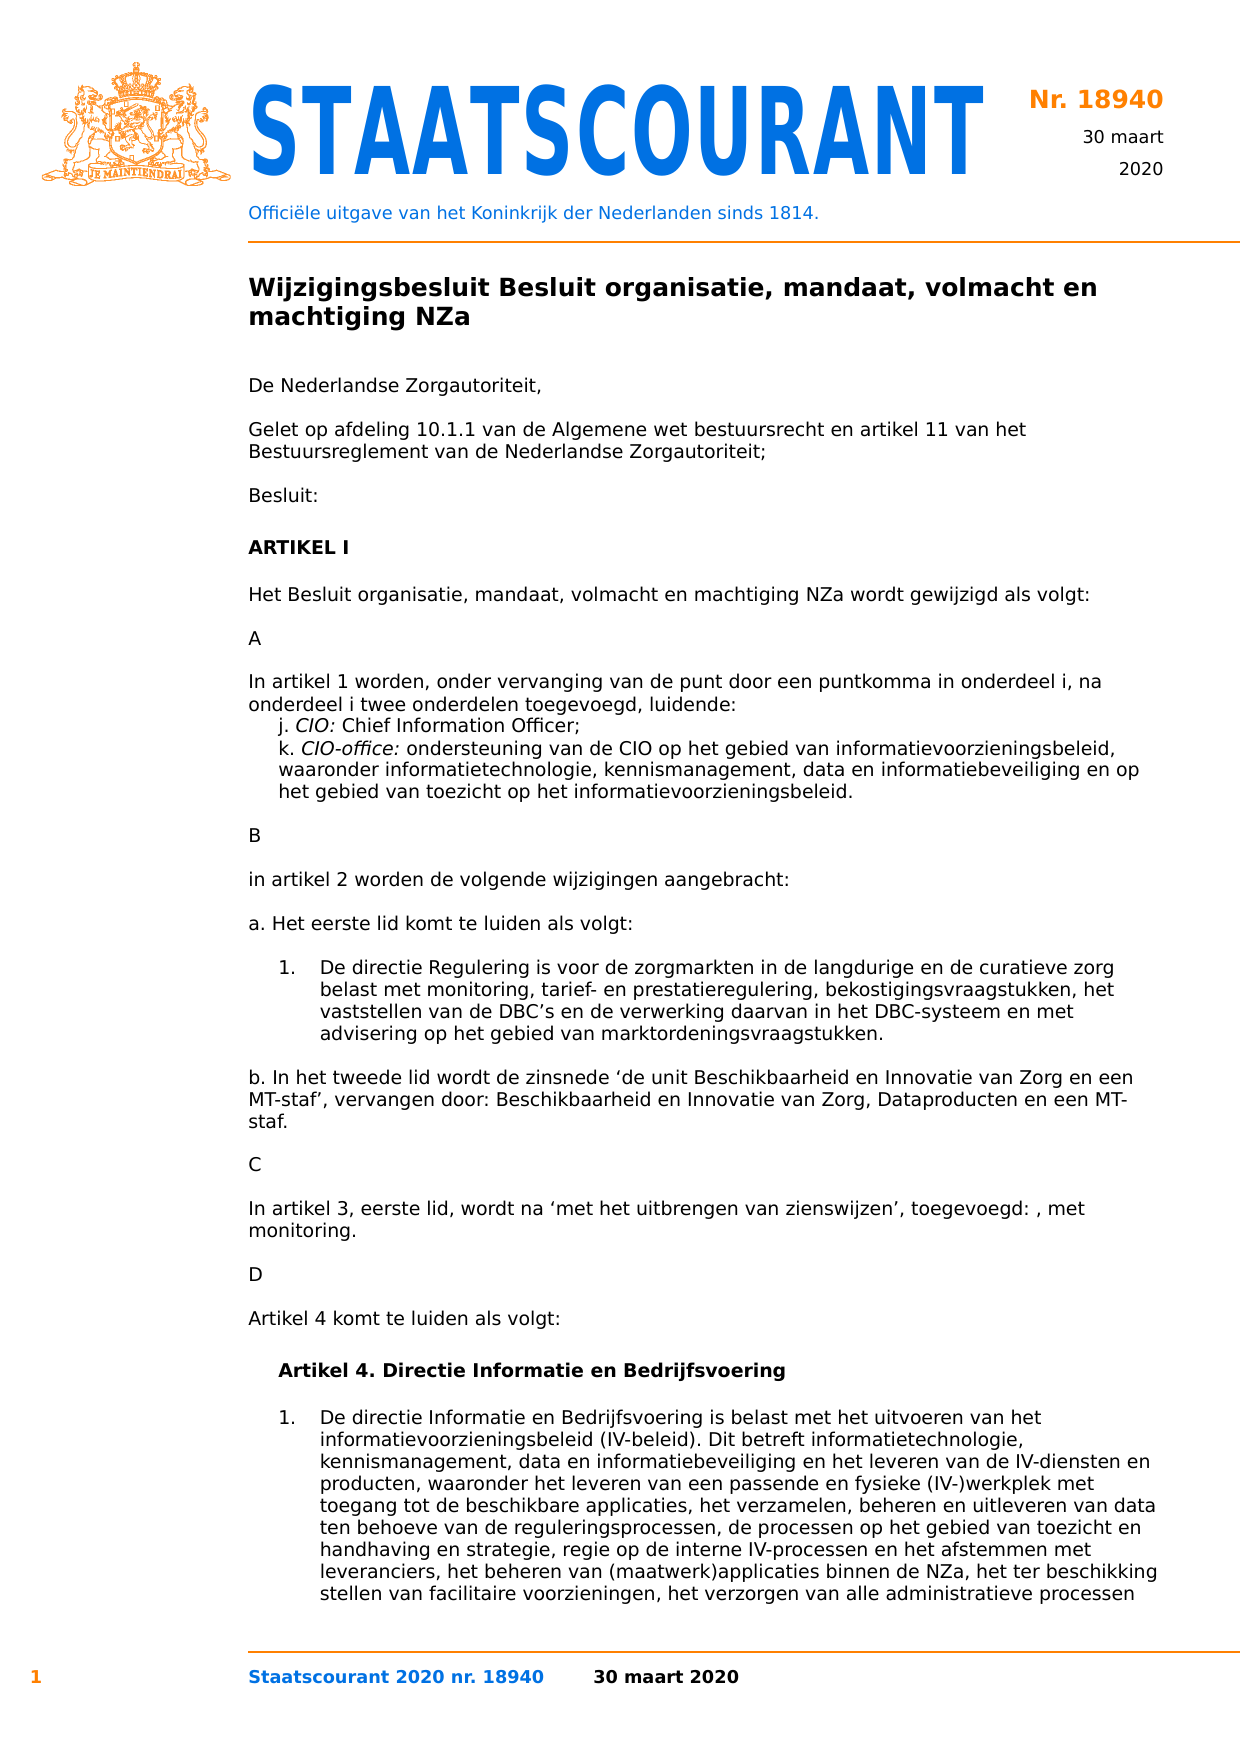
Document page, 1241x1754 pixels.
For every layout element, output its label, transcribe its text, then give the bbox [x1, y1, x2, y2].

text De Nederlandse Zorgautoriteit, [248, 375, 1163, 397]
text A [248, 628, 1163, 649]
table_cell Officiële uitgave van het Koninkrijk der Nederlanden sinds 1814. [248, 203, 1240, 241]
table_header STAATSCOURANT [248, 62, 998, 203]
text D [248, 1264, 1163, 1286]
text 1. De directie Regulering is voor de zorgmarkten in de langdurige en de curatieve zorg belast met monitoring, tarief- en prestatieregulering, bekostigingsvraagstukken, het vaststellen van de DBC’s en de verwerking daarvan in het DBC-systeem en met advisering op het gebied van marktordeningsvraagstukken. [278, 957, 1163, 1045]
text Gelet op afdeling 10.1.1 van de Algemene wet bestuursrecht en artikel 11 van het Bestuursreglement van de Nederlandse Zorgautoriteit; [248, 419, 1163, 463]
subtitle ARTIKEL I [248, 537, 1163, 559]
text b. In het tweede lid wordt de zinsnede ‘de unit Beschikbaarheid en Innovatie van Zorg en een MT-staf’, vervangen door: Beschikbaarheid en Innovatie van Zorg, Dataproducten en een MT-staf. [248, 1067, 1163, 1132]
picture [41, 62, 231, 186]
subtitle Wijzigingsbesluit Besluit organisatie, mandaat, volmacht en machtiging NZa [248, 273, 1163, 331]
text In artikel 1 worden, onder vervanging van de punt door een puntkomma in onderdeel i, na onderdeel i twee onderdelen toegevoegd, luidende: [248, 671, 1163, 715]
text in artikel 2 worden de volgende wijzigingen aangebracht: [248, 869, 1163, 891]
text B [248, 825, 1163, 847]
text a. Het eerste lid komt te luiden als volgt: [248, 913, 1163, 935]
subtitle Artikel 4. Directie Informatie en Bedrijfsvoering [278, 1360, 1163, 1382]
text Het Besluit organisatie, mandaat, volmacht en machtiging NZa wordt gewijzigd als volgt: [248, 584, 1163, 606]
text 1. De directie Informatie en Bedrijfsvoering is belast met het uitvoeren van het informatievoorzieningsbeleid (IV-beleid). Dit betreft informatietechnologie, kennismanagement, data en informatiebeveiliging en het leveren van de IV-diensten en producten, waaronder het leveren van een passende en fysieke (IV-)werkplek met toegang tot de beschikbare applicaties, het verzamelen, beheren en uitleveren van data ten behoeve van de reguleringsprocessen, de processen op het gebied van toezicht en handhaving en strategie, regie op de interne IV-processen en het afstemmen met leveranciers, het beheren van (maatwerk)applicaties binnen de NZa, het ter beschikking stellen van facilitaire voorzieningen, het verzorgen van alle administratieve processen [278, 1407, 1163, 1605]
text Besluit: [248, 485, 1163, 507]
text C [248, 1154, 1163, 1176]
table_cell 30 maart [998, 121, 1240, 153]
text In artikel 3, eerste lid, wordt na ‘met het uitbrengen van zienswijzen’, toegevoegd: , met monitoring. [248, 1198, 1163, 1242]
text Artikel 4 komt te luiden als volgt: [248, 1308, 1163, 1330]
table_cell 2020 [998, 153, 1240, 203]
text j. CIO: Chief Information Officer; [278, 715, 1163, 737]
text k. CIO-office: ondersteuning van de CIO op het gebied van informatievoorzieningsbeleid, waaronder informatietechnologie, kennismanagement, data en informatiebeveiliging en op het gebied van toezicht op het informatievoorzieningsbeleid. [278, 737, 1163, 803]
table_header Nr. 18940 [998, 62, 1240, 121]
table_header [25, 62, 248, 241]
